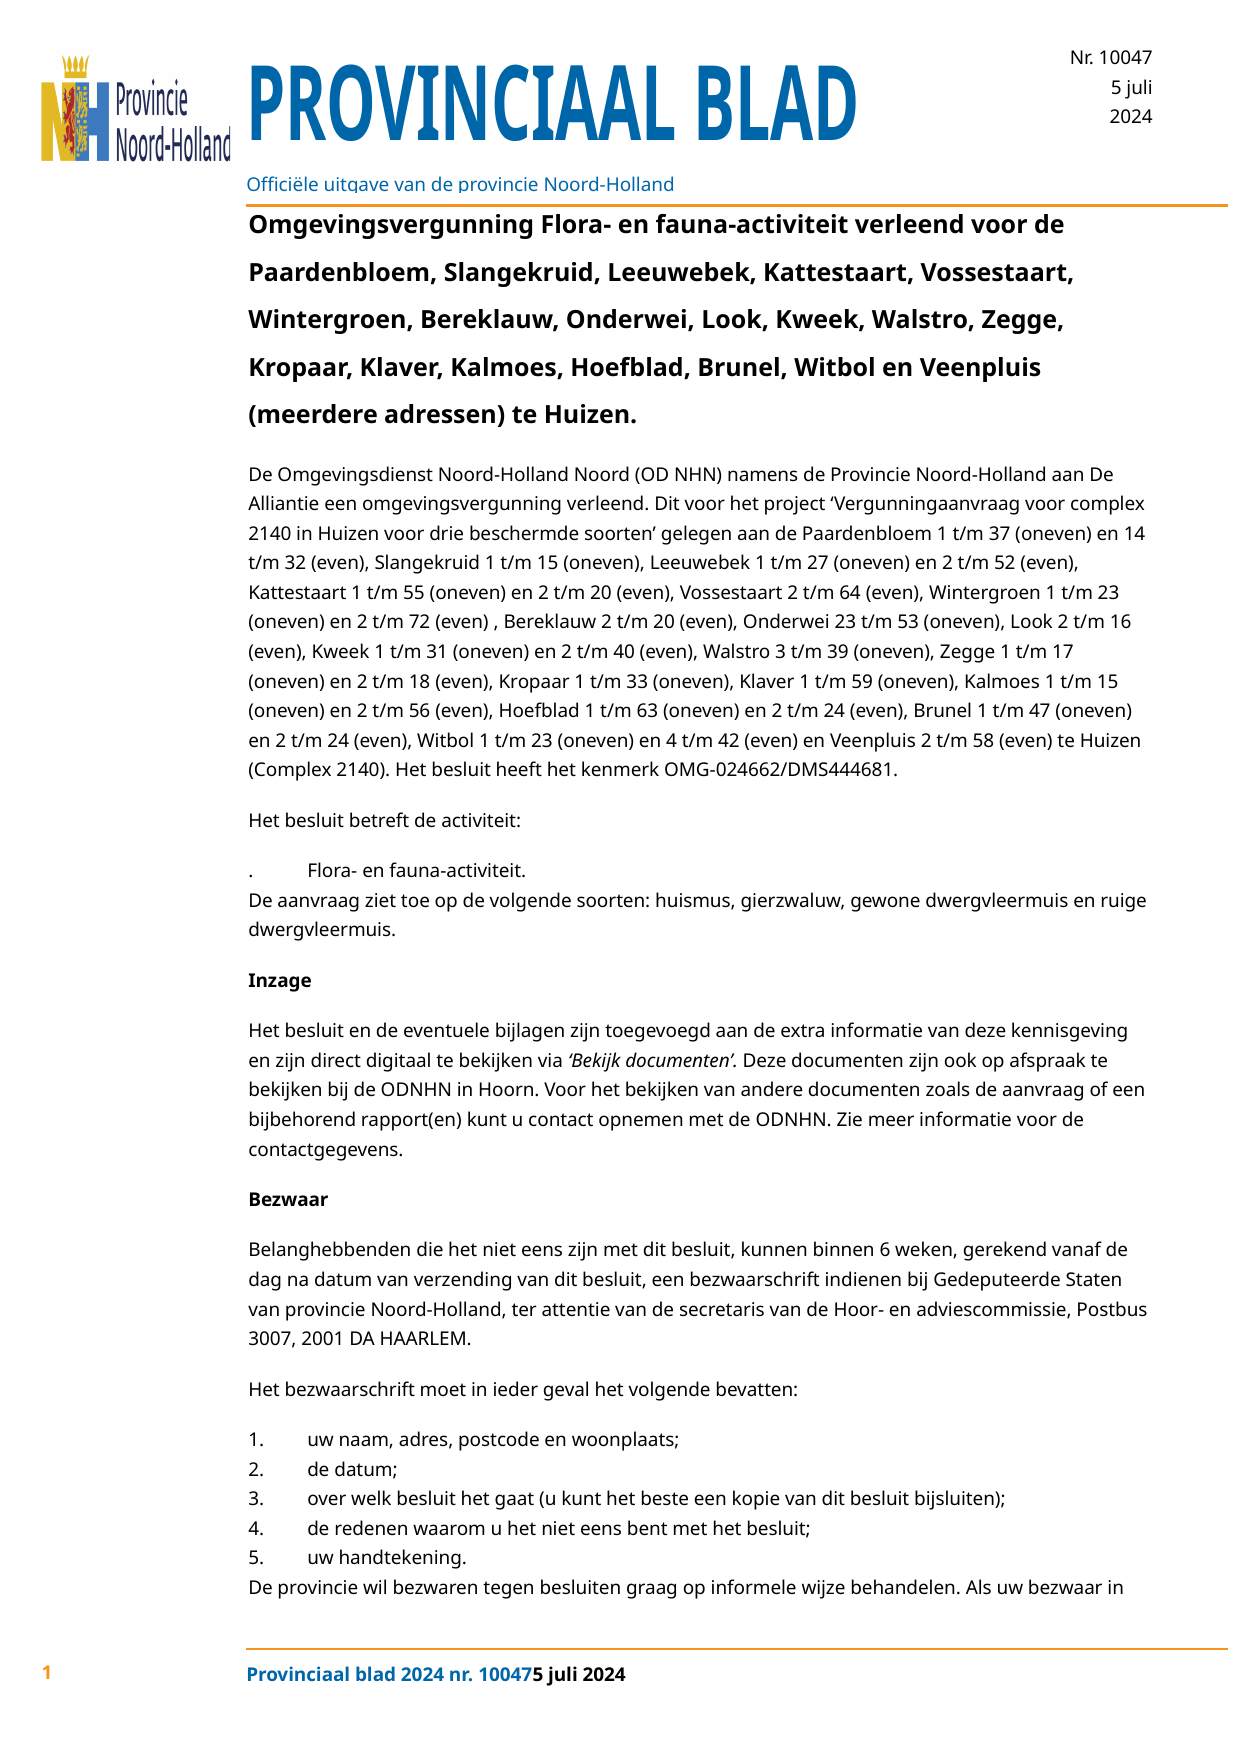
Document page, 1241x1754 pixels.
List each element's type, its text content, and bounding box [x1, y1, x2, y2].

text Inzage [248, 967, 1152, 993]
text Omgevingsvergunning Flora- en fauna-activiteit verleend voor de Paardenbloem, Slangekruid, Leeuwebek, Kattestaart, Vossestaart, Wintergroen, Bereklauw, Onderwei, Look, Kweek, Walstro, Zegge, Kropaar, Klaver, Kalmoes, Hoefblad, Brunel, Witbol en Veenpluis (meerdere adressen) te Huizen. [248, 207, 1152, 431]
text De Omgevingsdienst Noord-Holland Noord (OD NHN) namens de Provincie Noord-Holland aan De Alliantie een omgevingsvergunning verleend. Dit voor het project ‘Vergunningaanvraag voor complex 2140 in Huizen voor drie beschermde soorten’ gelegen aan de Paardenbloem 1 t/m 37 (oneven) en 14 t/m 32 (even), Slangekruid 1 t/m 15 (oneven), Leeuwebek 1 t/m 27 (oneven) en 2 t/m 52 (even), Kattestaart 1 t/m 55 (oneven) en 2 t/m 20 (even), Vossestaart 2 t/m 64 (even), Wintergroen 1 t/m 23 (oneven) en 2 t/m 72 (even) , Bereklauw 2 t/m 20 (even), Onderwei 23 t/m 53 (oneven), Look 2 t/m 16 (even), Kweek 1 t/m 31 (oneven) en 2 t/m 40 (even), Walstro 3 t/m 39 (oneven), Zegge 1 t/m 17 (oneven) en 2 t/m 18 (even), Kropaar 1 t/m 33 (oneven), Klaver 1 t/m 59 (oneven), Kalmoes 1 t/m 15 (oneven) en 2 t/m 56 (even), Hoefblad 1 t/m 63 (oneven) en 2 t/m 24 (even), Brunel 1 t/m 47 (oneven) en 2 t/m 24 (even), Witbol 1 t/m 23 (oneven) en 4 t/m 42 (even) en Veenpluis 2 t/m 58 (even) te Huizen (Complex 2140). Het besluit heeft het kenmerk OMG-024662/DMS444681. [248, 461, 1152, 782]
list de redenen waarom u het niet eens bent met het besluit; [248, 1515, 1152, 1541]
list uw handtekening. [248, 1544, 1152, 1570]
text Het besluit betreft de activiteit: [248, 807, 1152, 833]
text Het besluit en de eventuele bijlagen zijn toegevoegd aan de extra informatie van deze kennisgeving en zijn direct digitaal te bekijken via ‘Bekijk documenten’. Deze documenten zijn ook op afspraak te bekijken bij de ODNHN in Hoorn. Voor het bekijken van andere documenten zoals de aanvraag of een bijbehorend rapport(en) kunt u contact opnemen met de ODNHN. Zie meer informatie voor de contactgegevens. [248, 1017, 1152, 1161]
list Flora- en fauna-activiteit. [248, 857, 1152, 883]
text Het bezwaarschrift moet in ieder geval het volgende bevatten: [248, 1376, 1152, 1401]
text Bezwaar [248, 1186, 1152, 1212]
text Belanghebbenden die het niet eens zijn met dit besluit, kunnen binnen 6 weken, gerekend vanaf de dag na datum van verzending van dit besluit, een bezwaarschrift indienen bij Gedeputeerde Staten van provincie Noord-Holland, ter attentie van de secretaris van de Hoor- en adviescommissie, Postbus 3007, 2001 DA HAARLEM. [248, 1237, 1152, 1351]
text De aanvraag ziet toe op de volgende soorten: huismus, gierzwaluw, gewone dwergvleermuis en ruige dwergvleermuis. [248, 887, 1152, 942]
list de datum; [248, 1456, 1152, 1481]
list over welk besluit het gaat (u kunt het beste een kopie van dit besluit bijsluiten); [248, 1485, 1152, 1511]
list uw naam, adres, postcode en woonplaats; [248, 1426, 1152, 1452]
text De provincie wil bezwaren tegen besluiten graag op informele wijze behandelen. Als uw bezwaar in [248, 1574, 1152, 1600]
picture [41, 47, 231, 172]
